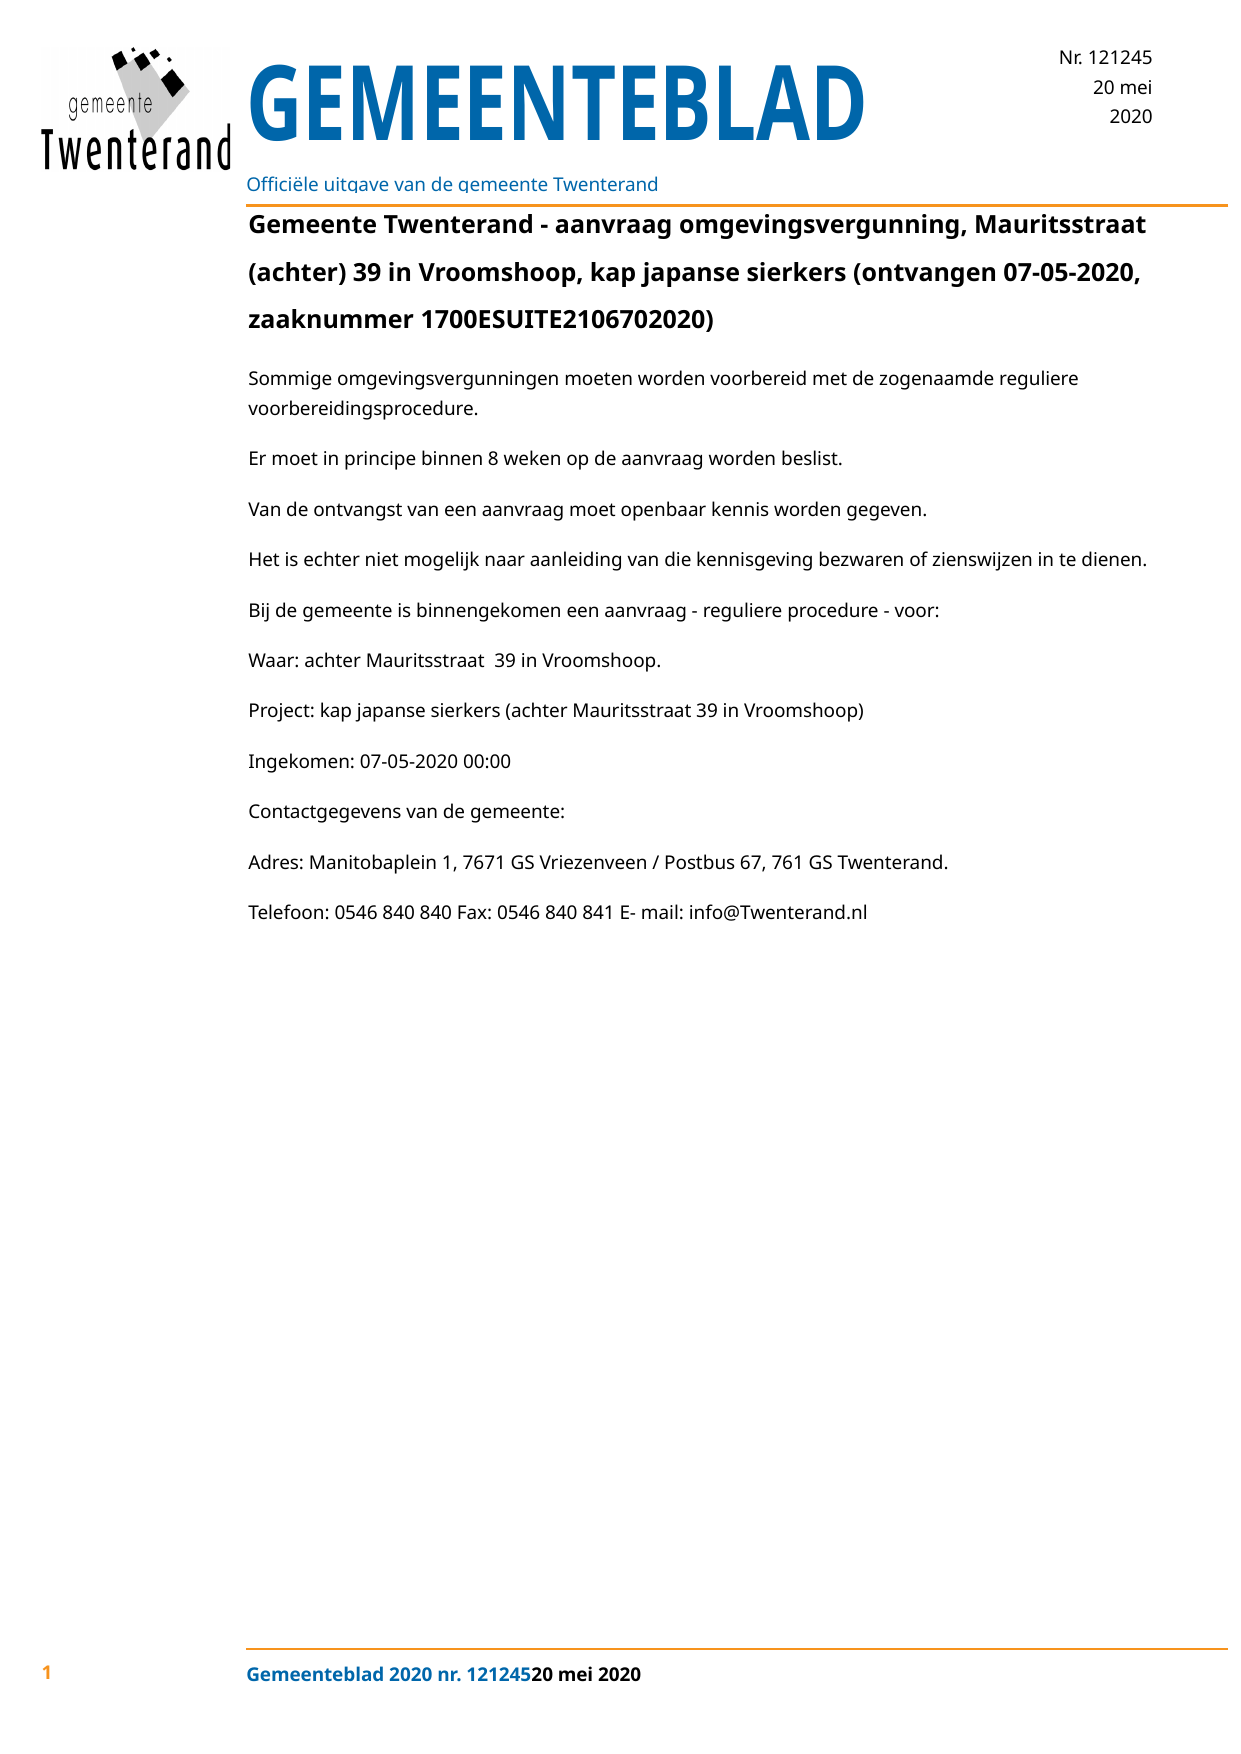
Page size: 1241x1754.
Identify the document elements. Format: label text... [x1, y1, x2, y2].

text Adres: Manitobaplein 1, 7671 GS Vriezenveen / Postbus 67, 761 GS Twenterand. [248, 849, 1152, 874]
picture [41, 47, 231, 172]
text Er moet in principe binnen 8 weken op de aanvraag worden beslist. [248, 446, 1152, 471]
text Ingekomen: 07-05-2020 00:00 [248, 748, 1152, 774]
text Gemeente Twenterand - aanvraag omgevingsvergunning, Mauritsstraat (achter) 39 in Vroomshoop, kap japanse sierkers (ontvangen 07-05-2020, zaaknummer 1700ESUITE2106702020) [248, 207, 1152, 336]
text Bij de gemeente is binnengekomen een aanvraag - reguliere procedure - voor: [248, 597, 1152, 622]
text Het is echter niet mogelijk naar aanleiding van die kennisgeving bezwaren of zienswijzen in te dienen. [248, 546, 1152, 572]
text Telefoon: 0546 840 840 Fax: 0546 840 841 E- mail: info@Twenterand.nl [248, 899, 1152, 925]
text Contactgegevens van de gemeente: [248, 798, 1152, 824]
text Van de ontvangst van een aanvraag moet openbaar kennis worden gegeven. [248, 496, 1152, 522]
text Waar: achter Mauritsstraat 39 in Vroomshoop. [248, 647, 1152, 673]
text Sommige omgevingsvergunningen moeten worden voorbereid met de zogenaamde reguliere voorbereidingsprocedure. [248, 366, 1152, 421]
text Project: kap japanse sierkers (achter Mauritsstraat 39 in Vroomshoop) [248, 698, 1152, 723]
